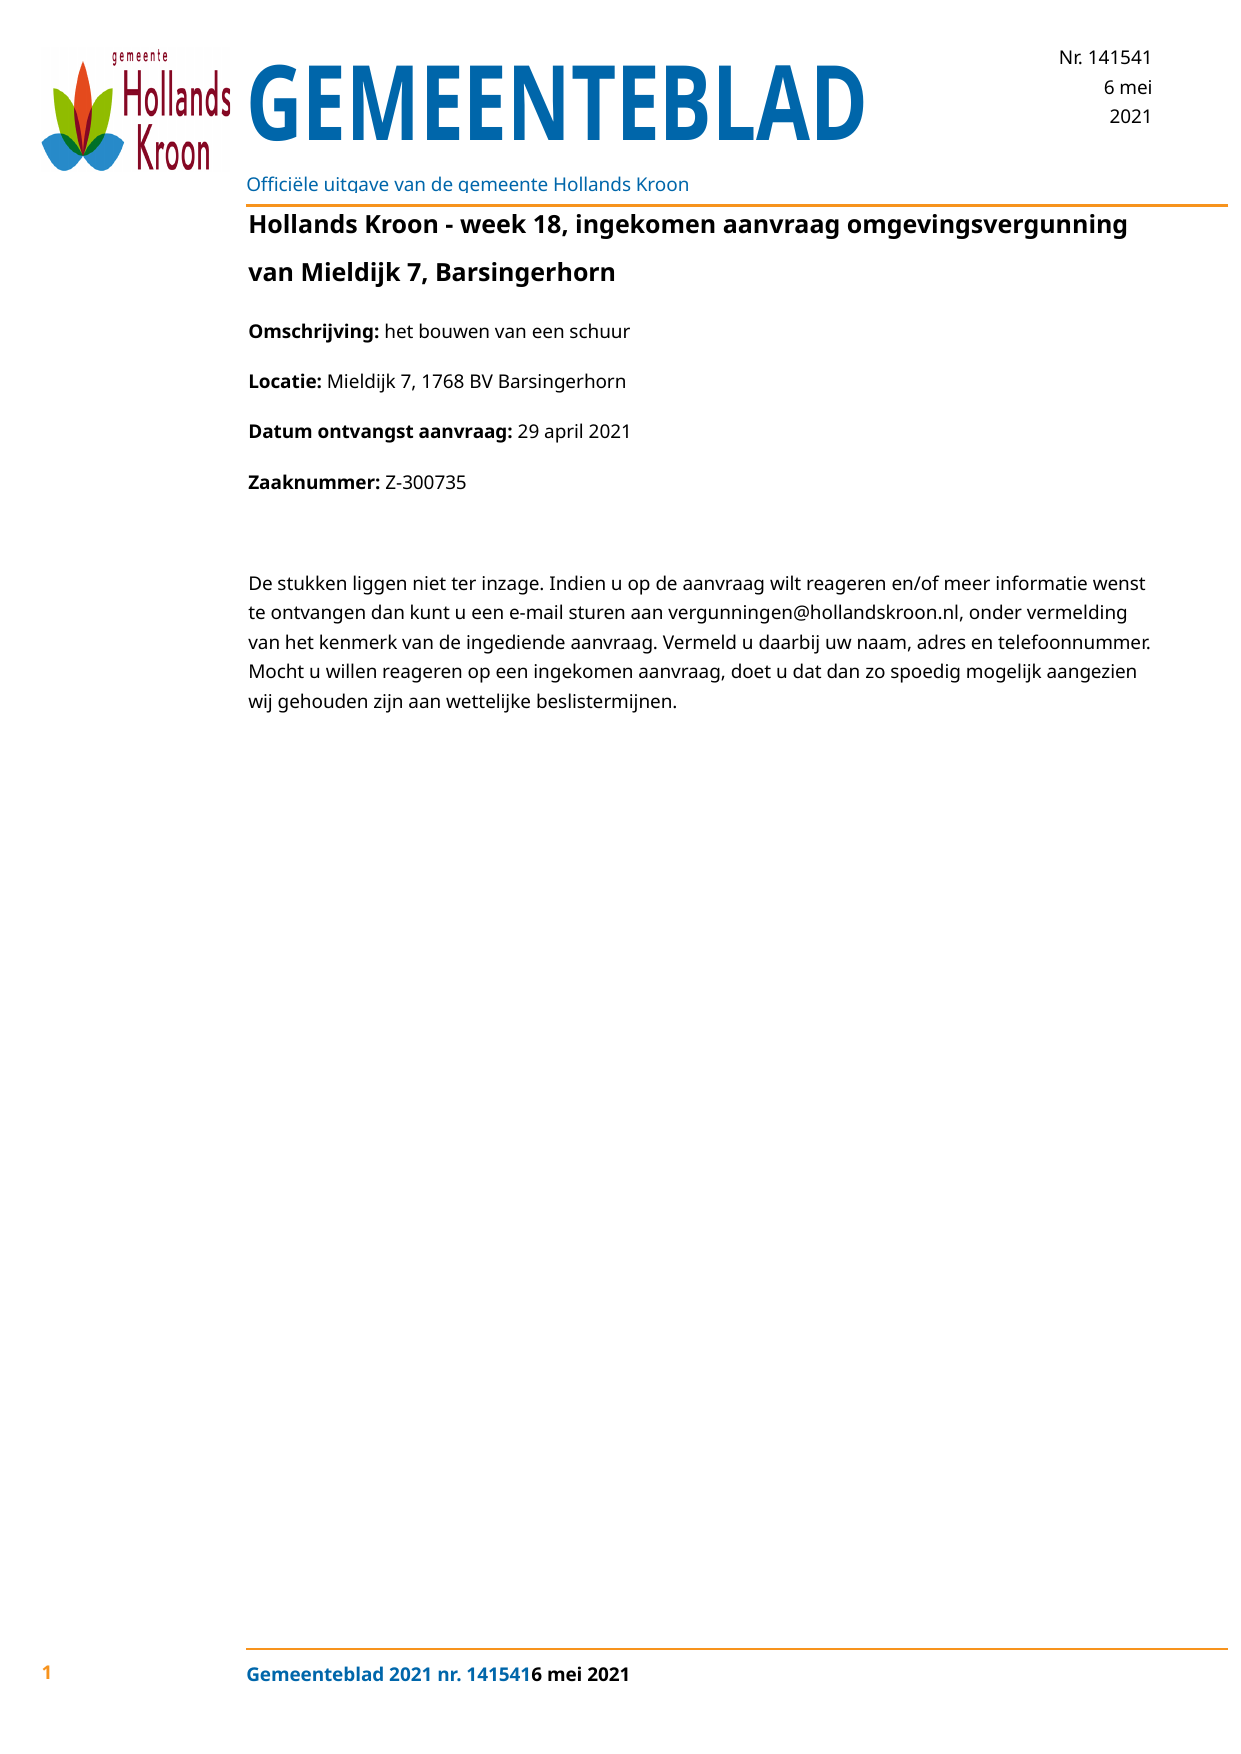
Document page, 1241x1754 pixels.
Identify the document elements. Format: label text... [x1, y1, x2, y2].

text De stukken liggen niet ter inzage. Indien u op de aanvraag wilt reageren en/of meer informatie wenst te ontvangen dan kunt u een e-mail sturen aan vergunningen@hollandskroon.nl, onder vermelding van het kenmerk van de ingediende aanvraag. Vermeld u daarbij uw naam, adres en telefoonnummer. Mocht u willen reageren op een ingekomen aanvraag, doet u dat dan zo spoedig mogelijk aangezien wij gehouden zijn aan wettelijke beslistermijnen. [248, 570, 1152, 714]
text Omschrijving: het bouwen van een schuur [248, 318, 1152, 344]
text Zaaknummer: Z-300735 [248, 469, 1152, 495]
text Hollands Kroon - week 18, ingekomen aanvraag omgevingsvergunning van Mieldijk 7, Barsingerhorn [248, 207, 1152, 288]
picture [41, 47, 231, 172]
text Locatie: Mieldijk 7, 1768 BV Barsingerhorn [248, 368, 1152, 394]
text Datum ontvangst aanvraag: 29 april 2021 [248, 419, 1152, 444]
